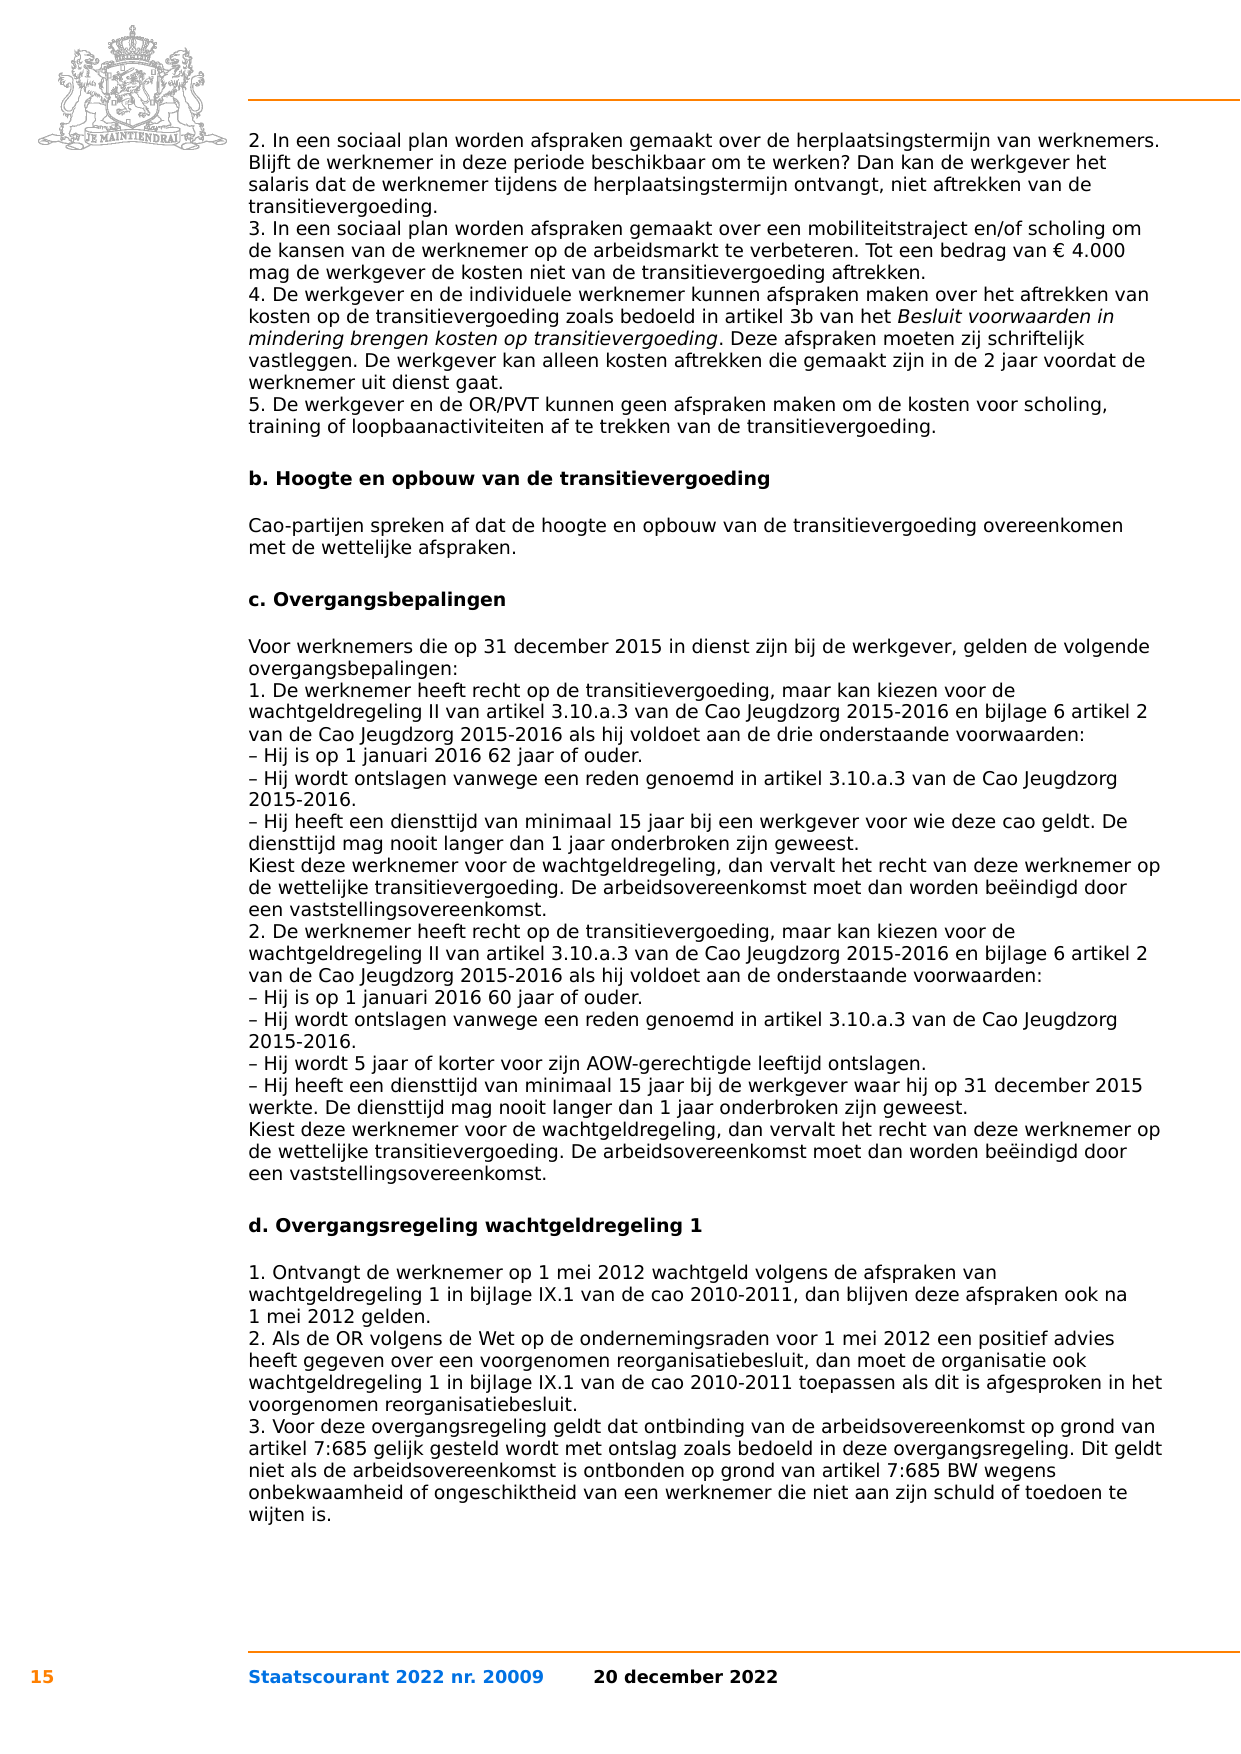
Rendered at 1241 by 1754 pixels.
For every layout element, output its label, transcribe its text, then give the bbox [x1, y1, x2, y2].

text 3. In een sociaal plan worden afspraken gemaakt over een mobiliteitstraject en/of scholing om de kansen van de werknemer op de arbeidsmarkt te verbeteren. Tot een bedrag van € 4.000 mag de werkgever de kosten niet van de transitievergoeding aftrekken. [248, 218, 1163, 284]
subtitle c. Overgangsbepalingen [248, 588, 1163, 611]
text 2. In een sociaal plan worden afspraken gemaakt over de herplaatsingstermijn van werknemers. Blijft de werknemer in deze periode beschikbaar om te werken? Dan kan de werkgever het salaris dat de werknemer tijdens de herplaatsingstermijn ontvangt, niet aftrekken van de transitievergoeding. [248, 130, 1163, 218]
text 4. De werkgever en de individuele werknemer kunnen afspraken maken over het aftrekken van kosten op de transitievergoeding zoals bedoeld in artikel 3b van het Besluit voorwaarden in mindering brengen kosten op transitievergoeding. Deze afspraken moeten zij schriftelijk vastleggen. De werkgever kan alleen kosten aftrekken die gemaakt zijn in de 2 jaar voordat de werknemer uit dienst gaat. [248, 284, 1163, 394]
subtitle b. Hoogte en opbouw van de transitievergoeding [248, 468, 1163, 489]
text Voor werknemers die op 31 december 2015 in dienst zijn bij de werkgever, gelden de volgende overgangsbepalingen: [248, 636, 1163, 679]
text 3. Voor deze overgangsregeling geldt dat ontbinding van de arbeidsovereenkomst op grond van artikel 7:685 gelijk gesteld wordt met ontslag zoals bedoeld in deze overgangsregeling. Dit geldt niet als de arbeidsovereenkomst is ontbonden op grond van artikel 7:685 BW wegens onbekwaamheid of ongeschiktheid van een werknemer die niet aan zijn schuld of toedoen te wijten is. [248, 1416, 1163, 1526]
subtitle d. Overgangsregeling wachtgeldregeling 1 [248, 1215, 1163, 1237]
text – Hij heeft een diensttijd van minimaal 15 jaar bij een werkgever voor wie deze cao geldt. De diensttijd mag nooit langer dan 1 jaar onderbroken zijn geweest. [248, 811, 1163, 855]
text 1. Ontvangt de werknemer op 1 mei 2012 wachtgeld volgens de afspraken van wachtgeldregeling 1 in bijlage IX.1 van de cao 2010-2011, dan blijven deze afspraken ook na 1 mei 2012 gelden. [248, 1262, 1163, 1328]
text Cao-partijen spreken af dat de hoogte en opbouw van de transitievergoeding overeenkomen met de wettelijke afspraken. [248, 514, 1163, 558]
text 2. Als de OR volgens de Wet op de ondernemingsraden voor 1 mei 2012 een positief advies heeft gegeven over een voorgenomen reorganisatiebesluit, dan moet de organisatie ook wachtgeldregeling 1 in bijlage IX.1 van de cao 2010-2011 toepassen als dit is afgesproken in het voorgenomen reorganisatiebesluit. [248, 1328, 1163, 1416]
text 1. De werknemer heeft recht op de transitievergoeding, maar kan kiezen voor de wachtgeldregeling II van artikel 3.10.a.3 van de Cao Jeugdzorg 2015-2016 en bijlage 6 artikel 2 van de Cao Jeugdzorg 2015-2016 als hij voldoet aan de drie onderstaande voorwaarden: [248, 679, 1163, 745]
text – Hij is op 1 januari 2016 62 jaar of ouder. [248, 745, 1163, 767]
text – Hij wordt ontslagen vanwege een reden genoemd in artikel 3.10.a.3 van de Cao Jeugdzorg 2015-2016. [248, 767, 1163, 811]
text 2. De werknemer heeft recht op de transitievergoeding, maar kan kiezen voor de wachtgeldregeling II van artikel 3.10.a.3 van de Cao Jeugdzorg 2015-2016 en bijlage 6 artikel 2 van de Cao Jeugdzorg 2015-2016 als hij voldoet aan de onderstaande voorwaarden: [248, 921, 1163, 987]
text 5. De werkgever en de OR/PVT kunnen geen afspraken maken om de kosten voor scholing, training of loopbaanactiviteiten af te trekken van de transitievergoeding. [248, 394, 1163, 438]
text Kiest deze werknemer voor de wachtgeldregeling, dan vervalt het recht van deze werknemer op de wettelijke transitievergoeding. De arbeidsovereenkomst moet dan worden beëindigd door een vaststellingsovereenkomst. [248, 855, 1163, 921]
picture [38, 25, 227, 150]
text Kiest deze werknemer voor de wachtgeldregeling, dan vervalt het recht van deze werknemer op de wettelijke transitievergoeding. De arbeidsovereenkomst moet dan worden beëindigd door een vaststellingsovereenkomst. [248, 1119, 1163, 1185]
text – Hij is op 1 januari 2016 60 jaar of ouder. [248, 987, 1163, 1009]
text – Hij heeft een diensttijd van minimaal 15 jaar bij de werkgever waar hij op 31 december 2015 werkte. De diensttijd mag nooit langer dan 1 jaar onderbroken zijn geweest. [248, 1075, 1163, 1119]
text – Hij wordt ontslagen vanwege een reden genoemd in artikel 3.10.a.3 van de Cao Jeugdzorg 2015-2016. [248, 1009, 1163, 1053]
text – Hij wordt 5 jaar of korter voor zijn AOW-gerechtigde leeftijd ontslagen. [248, 1053, 1163, 1075]
